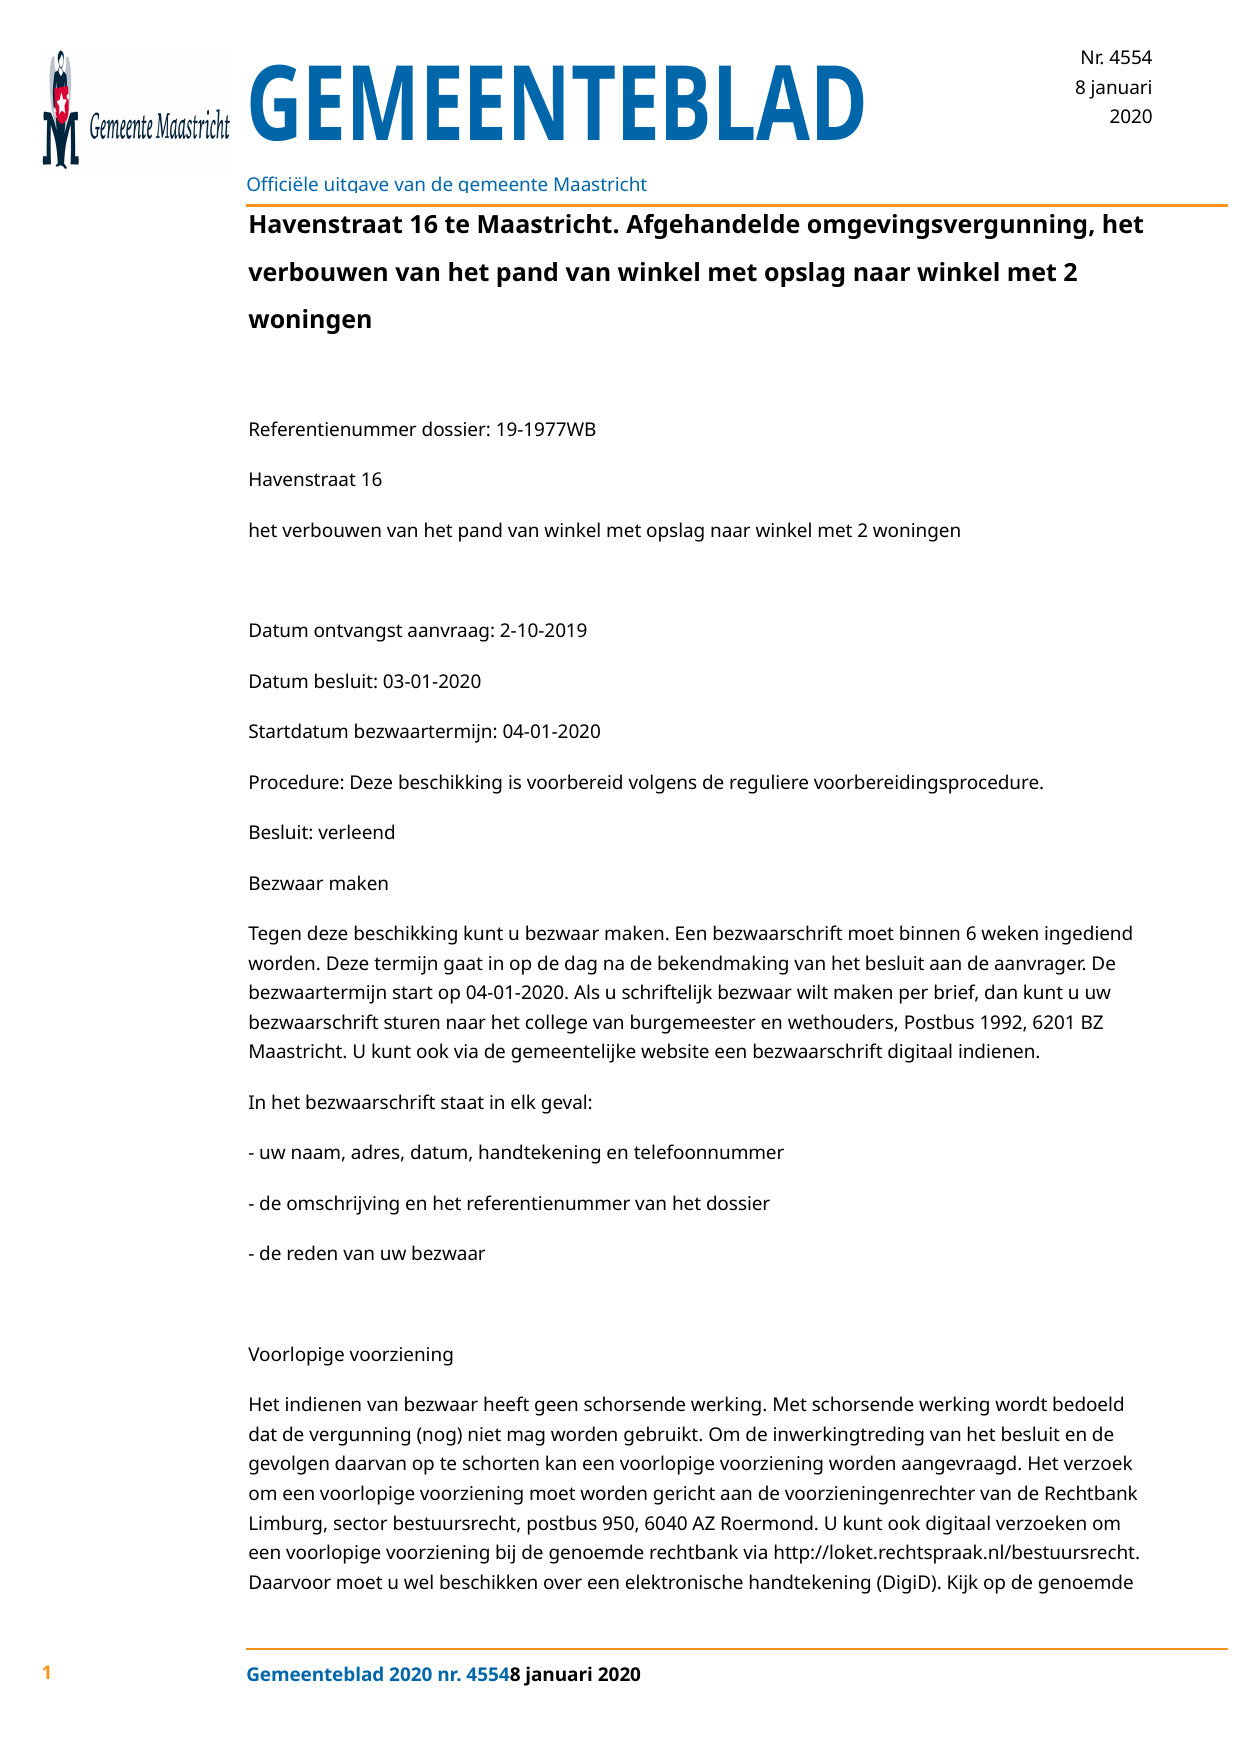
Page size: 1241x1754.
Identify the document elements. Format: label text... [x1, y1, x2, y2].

text - de reden van uw bezwaar [248, 1240, 1152, 1266]
text Het indienen van bezwaar heeft geen schorsende werking. Met schorsende werking wordt bedoeld dat de vergunning (nog) niet mag worden gebruikt. Om de inwerkingtreding van het besluit en de gevolgen daarvan op te schorten kan een voorlopige voorziening worden aangevraagd. Het verzoek om een voorlopige voorziening moet worden gericht aan de voorzieningenrechter van de Rechtbank Limburg, sector bestuursrecht, postbus 950, 6040 AZ Roermond. U kunt ook digitaal verzoeken om een voorlopige voorziening bij de genoemde rechtbank via http://loket.rechtspraak.nl/bestuursrecht. Daarvoor moet u wel beschikken over een elektronische handtekening (DigiD). Kijk op de genoemde [248, 1391, 1152, 1594]
text Tegen deze beschikking kunt u bezwaar maken. Een bezwaarschrift moet binnen 6 weken ingediend worden. Deze termijn gaat in op de dag na de bekendmaking van het besluit aan de aanvrager. De bezwaartermijn start op 04-01-2020. Als u schriftelijk bezwaar wilt maken per brief, dan kunt u uw bezwaarschrift sturen naar het college van burgemeester en wethouders, Postbus 1992, 6201 BZ Maastricht. U kunt ook via de gemeentelijke website een bezwaarschrift digitaal indienen. [248, 920, 1152, 1064]
text Havenstraat 16 te Maastricht. Afgehandelde omgevingsvergunning, het verbouwen van het pand van winkel met opslag naar winkel met 2 woningen [248, 207, 1152, 336]
text Havenstraat 16 [248, 466, 1152, 492]
text In het bezwaarschrift staat in elk geval: [248, 1089, 1152, 1114]
text Voorlopige voorziening [248, 1341, 1152, 1367]
text Datum ontvangst aanvraag: 2-10-2019 [248, 618, 1152, 643]
text Startdatum bezwaartermijn: 04-01-2020 [248, 718, 1152, 744]
text het verbouwen van het pand van winkel met opslag naar winkel met 2 woningen [248, 517, 1152, 542]
text Bezwaar maken [248, 870, 1152, 895]
text Referentienummer dossier: 19-1977WB [248, 416, 1152, 442]
text - de omschrijving en het referentienummer van het dossier [248, 1190, 1152, 1215]
text Datum besluit: 03-01-2020 [248, 668, 1152, 694]
text - uw naam, adres, datum, handtekening en telefoonnummer [248, 1139, 1152, 1165]
picture [41, 47, 231, 172]
text Besluit: verleend [248, 819, 1152, 845]
text Procedure: Deze beschikking is voorbereid volgens de reguliere voorbereidingsprocedure. [248, 769, 1152, 794]
